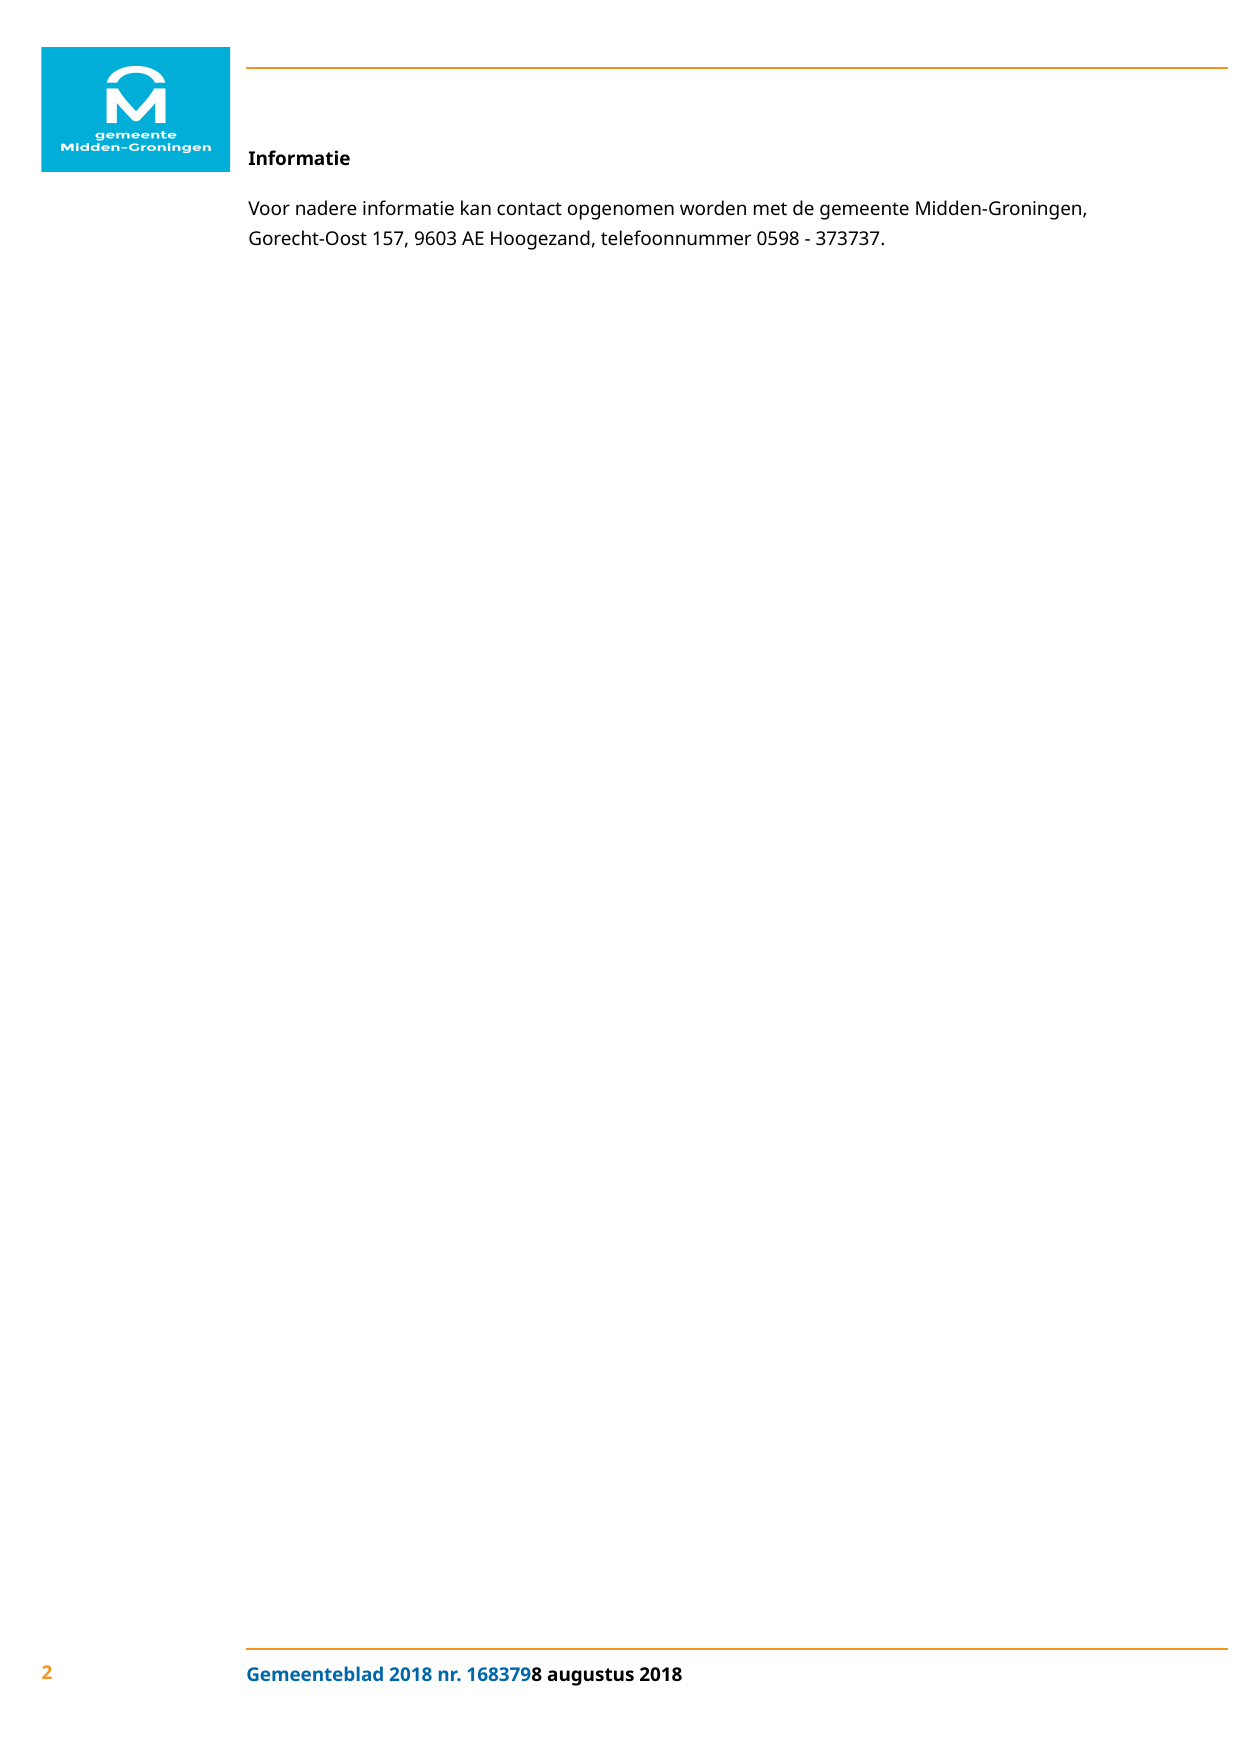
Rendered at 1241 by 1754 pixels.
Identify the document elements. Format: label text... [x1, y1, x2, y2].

text Voor nadere informatie kan contact opgenomen worden met de gemeente Midden-Groningen, Gorecht-Oost 157, 9603 AE Hoogezand, telefoonnummer 0598 - 373737. [248, 196, 1152, 251]
picture [108, 66, 164, 82]
text Informatie [248, 145, 1152, 171]
picture [107, 89, 165, 122]
picture [184, 146, 190, 153]
